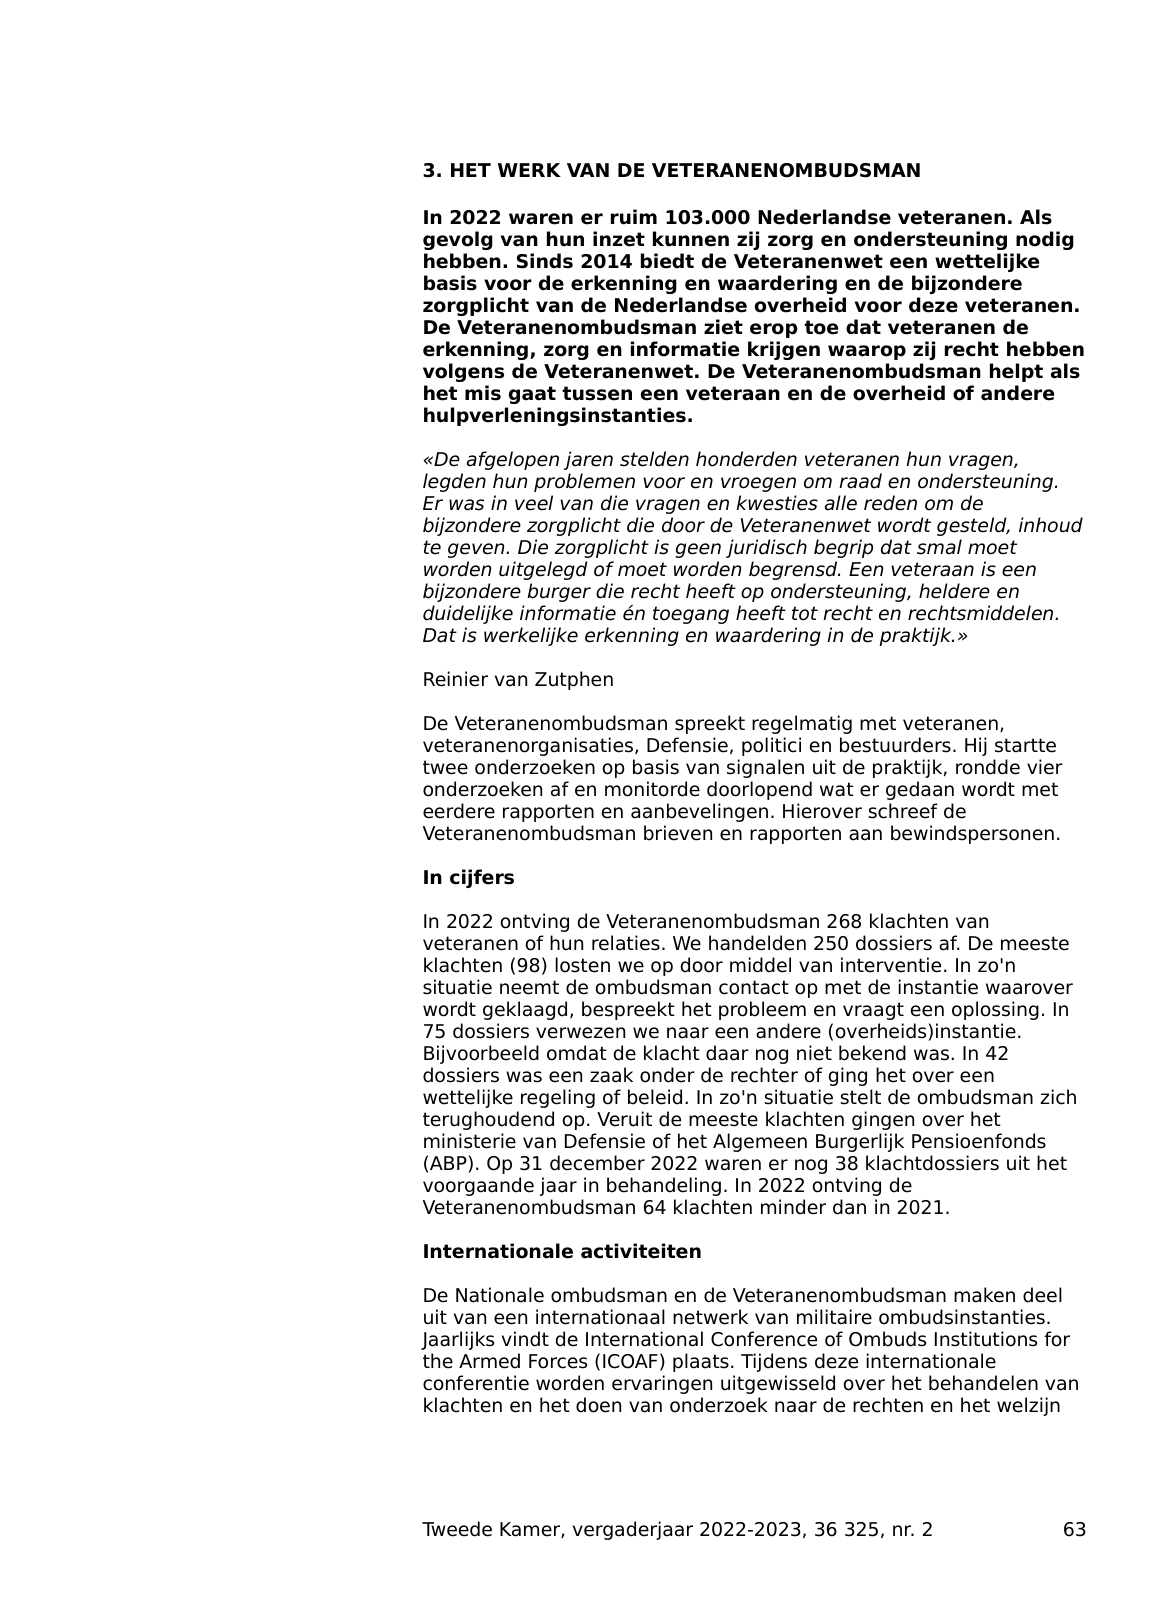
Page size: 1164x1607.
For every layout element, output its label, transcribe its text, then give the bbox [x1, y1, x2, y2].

text De Nationale ombudsman en de Veteranenombudsman maken deel uit van een internationaal netwerk van militaire ombudsinstanties. Jaarlijks vindt de International Conference of Ombuds Institutions for the Armed Forces (ICOAF) plaats. Tijdens deze internationale conferentie worden ervaringen uitgewisseld over het behandelen van klachten en het doen van onderzoek naar de rechten en het welzijn [422, 1285, 1087, 1417]
subtitle Internationale activiteiten [422, 1241, 1087, 1263]
text Reinier van Zutphen [422, 669, 1087, 691]
subtitle In cijfers [422, 867, 1087, 889]
text In 2022 ontving de Veteranenombudsman 268 klachten van veteranen of hun relaties. We handelden 250 dossiers af. De meeste klachten (98) losten we op door middel van interventie. In zo'n situatie neemt de ombudsman contact op met de instantie waarover wordt geklaagd, bespreekt het probleem en vraagt een oplossing. In 75 dossiers verwezen we naar een andere (overheids)instantie. Bijvoorbeeld omdat de klacht daar nog niet bekend was. In 42 dossiers was een zaak onder de rechter of ging het over een wettelijke regeling of beleid. In zo'n situatie stelt de ombudsman zich terughoudend op. Veruit de meeste klachten gingen over het ministerie van Defensie of het Algemeen Burgerlijk Pensioenfonds (ABP). Op 31 december 2022 waren er nog 38 klachtdossiers uit het voorgaande jaar in behandeling. In 2022 ontving de Veteranenombudsman 64 klachten minder dan in 2021. [422, 911, 1087, 1219]
text In 2022 waren er ruim 103.000 Nederlandse veteranen. Als gevolg van hun inzet kunnen zij zorg en ondersteuning nodig hebben. Sinds 2014 biedt de Veteranenwet een wettelijke basis voor de erkenning en waardering en de bijzondere zorgplicht van de Nederlandse overheid voor deze veteranen. De Veteranenombudsman ziet erop toe dat veteranen de erkenning, zorg en informatie krijgen waarop zij recht hebben volgens de Veteranenwet. De Veteranenombudsman helpt als het mis gaat tussen een veteraan en de overheid of andere hulpverleningsinstanties. [422, 207, 1087, 427]
subtitle 3. HET WERK VAN DE VETERANENOMBUDSMAN [422, 160, 1087, 182]
text De Veteranenombudsman spreekt regelmatig met veteranen, veteranenorganisaties, Defensie, politici en bestuurders. Hij startte twee onderzoeken op basis van signalen uit de praktijk, rondde vier onderzoeken af en monitorde doorlopend wat er gedaan wordt met eerdere rapporten en aanbevelingen. Hierover schreef de Veteranenombudsman brieven en rapporten aan bewindspersonen. [422, 713, 1087, 845]
text «De afgelopen jaren stelden honderden veteranen hun vragen, legden hun problemen voor en vroegen om raad en ondersteuning. Er was in veel van die vragen en kwesties alle reden om de bijzondere zorgplicht die door de Veteranenwet wordt gesteld, inhoud te geven. Die zorgplicht is geen juridisch begrip dat smal moet worden uitgelegd of moet worden begrensd. Een veteraan is een bijzondere burger die recht heeft op ondersteuning, heldere en duidelijke informatie én toegang heeft tot recht en rechtsmiddelen. Dat is werkelijke erkenning en waardering in de praktijk.» [422, 449, 1087, 647]
